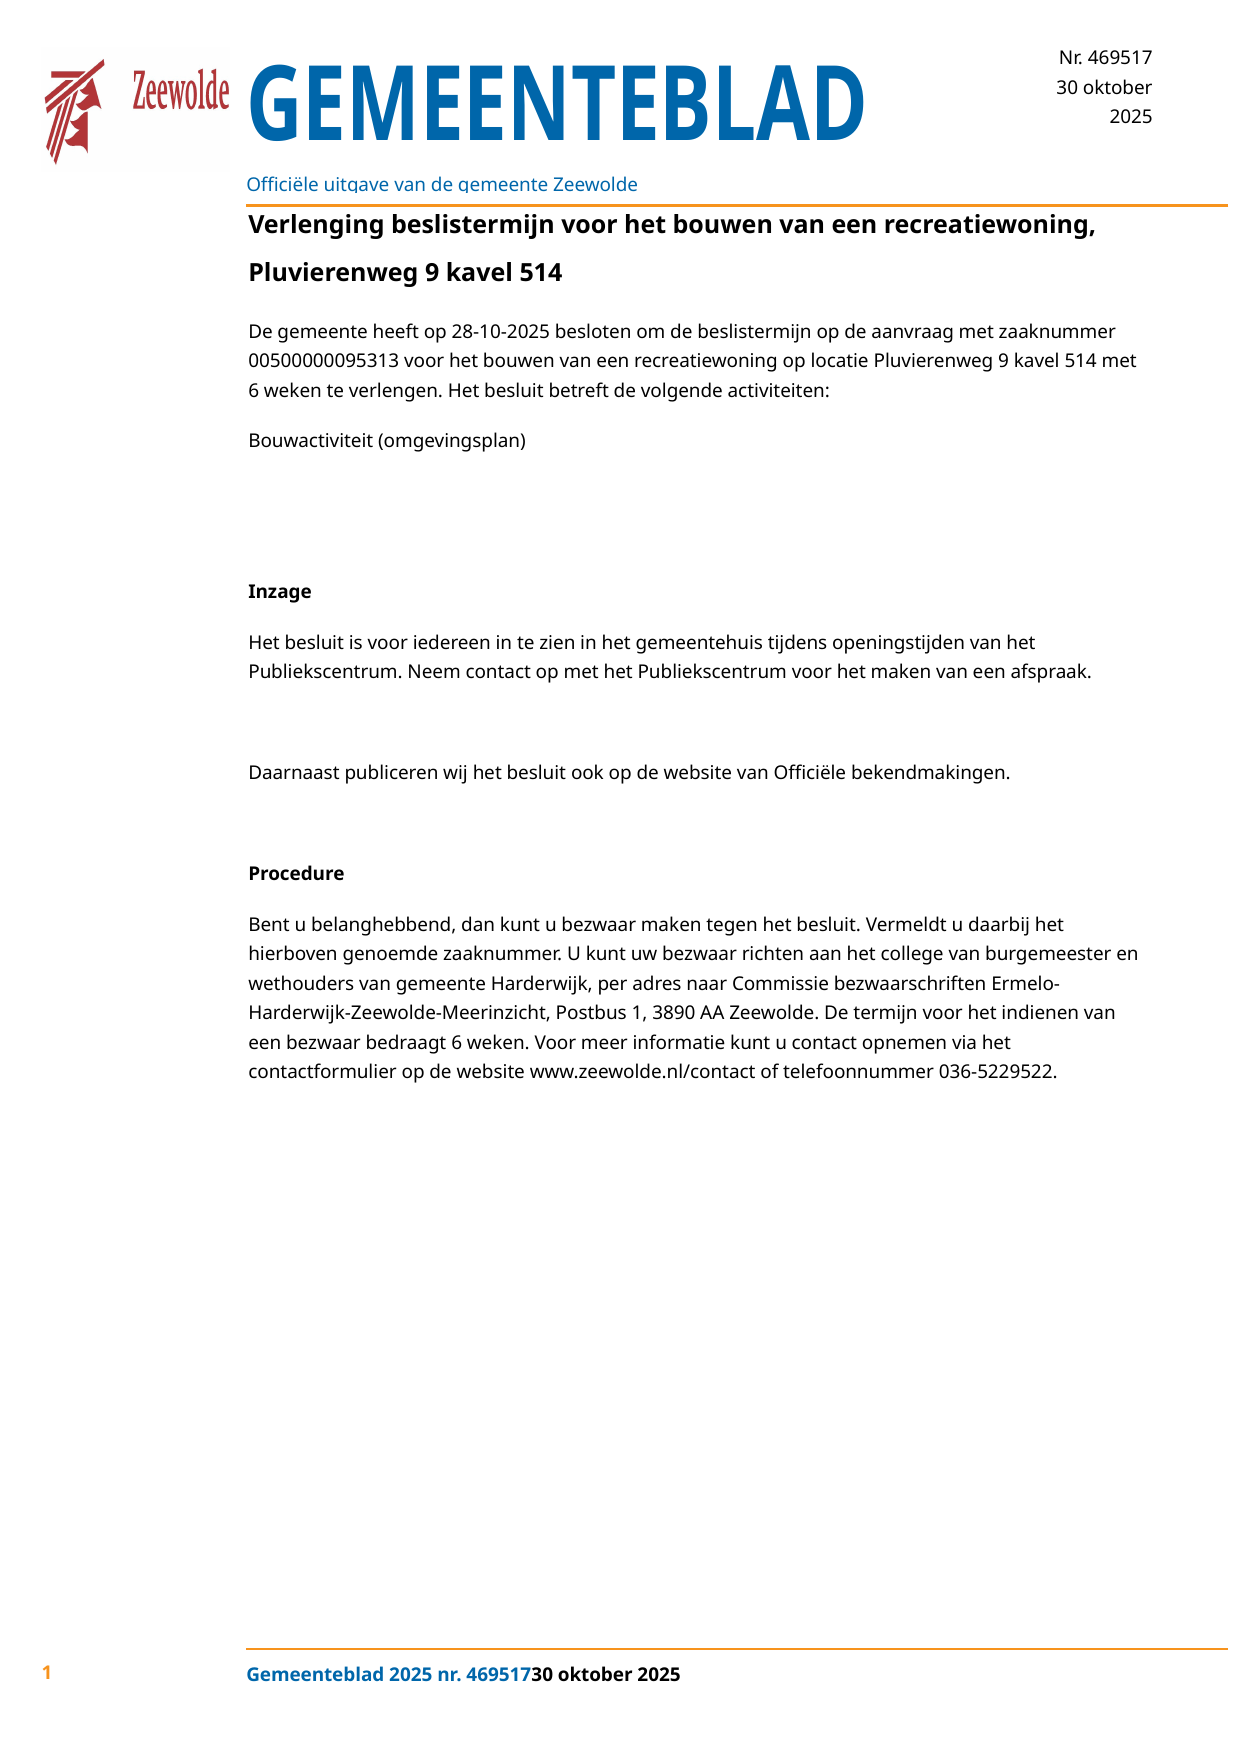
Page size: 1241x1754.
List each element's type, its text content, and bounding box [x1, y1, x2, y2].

text Het besluit is voor iedereen in te zien in het gemeentehuis tijdens openingstijden van het Publiekscentrum. Neem contact op met het Publiekscentrum voor het maken van een afspraak. [248, 629, 1152, 684]
text Bouwactiviteit (omgevingsplan) [248, 427, 1152, 453]
text Procedure [248, 860, 1152, 886]
text Daarnaast publiceren wij het besluit ook op de website van Officiële bekendmakingen. [248, 759, 1152, 785]
text Verlenging beslistermijn voor het bouwen van een recreatiewoning, Pluvierenweg 9 kavel 514 [248, 207, 1152, 288]
text De gemeente heeft op 28-10-2025 besloten om de beslistermijn op de aanvraag met zaaknummer 00500000095313 voor het bouwen van een recreatiewoning op locatie Pluvierenweg 9 kavel 514 met 6 weken te verlengen. Het besluit betreft de volgende activiteiten: [248, 318, 1152, 403]
picture [41, 47, 231, 172]
text Bent u belanghebbend, dan kunt u bezwaar maken tegen het besluit. Vermeldt u daarbij het hierboven genoemde zaaknummer. U kunt uw bezwaar richten aan het college van burgemeester en wethouders van gemeente Harderwijk, per adres naar Commissie bezwaarschriften Ermelo-Harderwijk-Zeewolde-Meerinzicht, Postbus 1, 3890 AA Zeewolde. De termijn voor het indienen van een bezwaar bedraagt 6 weken. Voor meer informatie kunt u contact opnemen via het contactformulier op de website www.zeewolde.nl/contact of telefoonnummer 036-5229522. [248, 911, 1152, 1084]
text Inzage [248, 579, 1152, 604]
